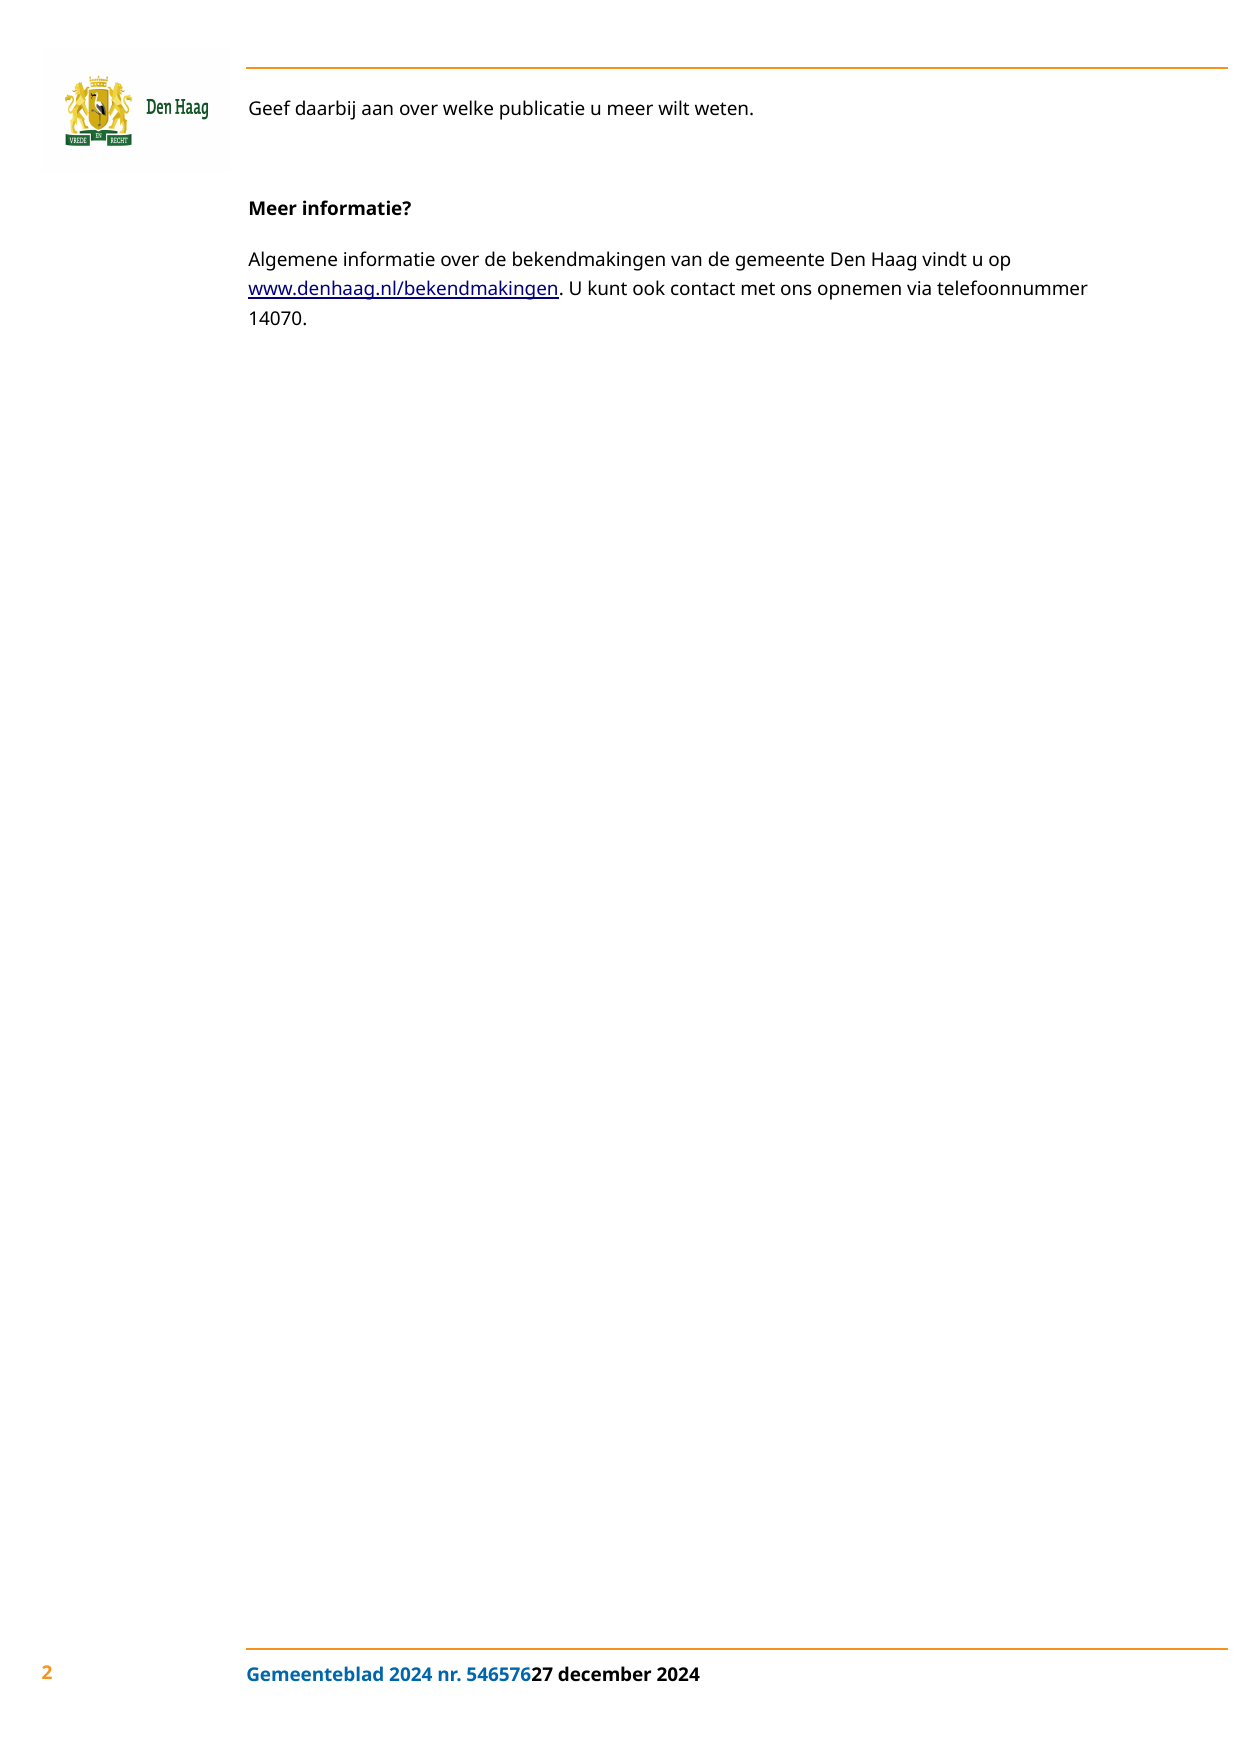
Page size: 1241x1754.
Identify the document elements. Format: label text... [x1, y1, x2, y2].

text Meer informatie? [248, 196, 1152, 221]
text Geef daarbij aan over welke publicatie u meer wilt weten. [248, 95, 1152, 121]
text Algemene informatie over de bekendmakingen van de gemeente Den Haag vindt u op www.denhaag.nl/bekendmakingen. U kunt ook contact met ons opnemen via telefoonnummer 14070. [248, 246, 1152, 331]
picture [41, 47, 231, 172]
